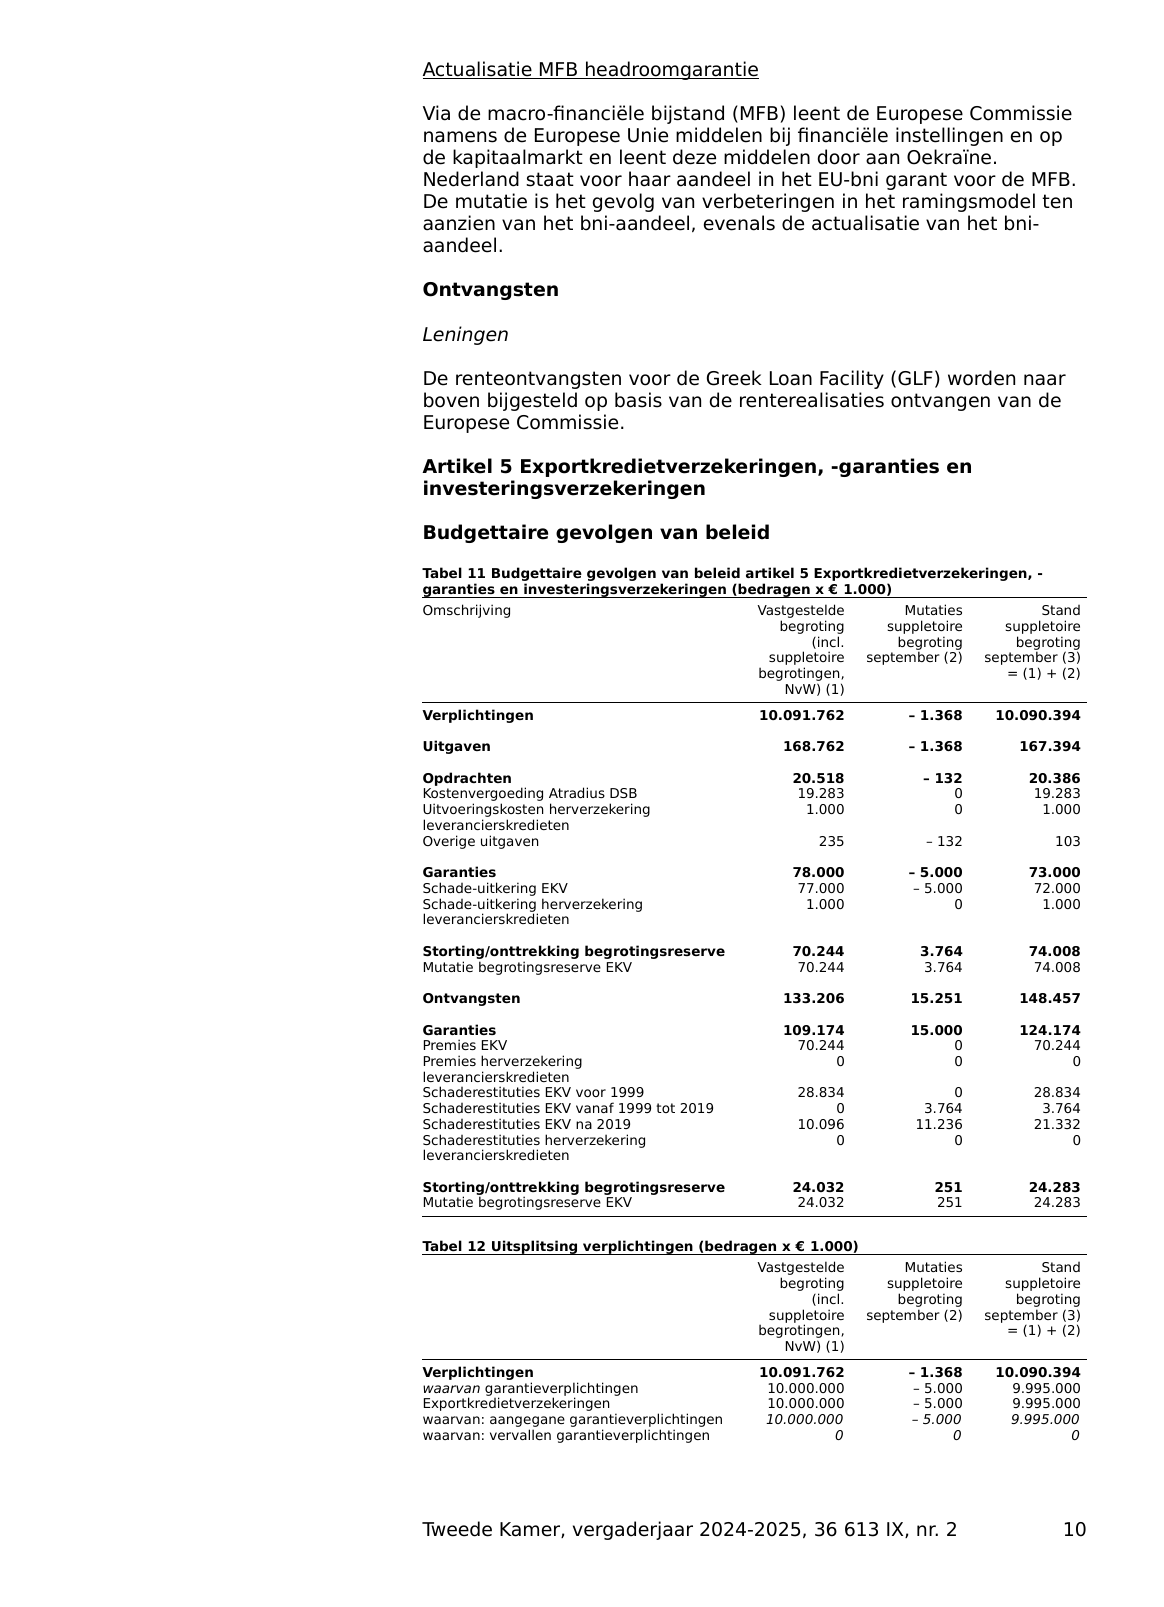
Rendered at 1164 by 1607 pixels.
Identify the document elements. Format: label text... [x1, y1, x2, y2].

table_cell 73.000 [969, 865, 1087, 881]
table_cell [422, 1164, 732, 1179]
table_cell 10.000.000 [732, 1412, 850, 1428]
table_cell 10.090.394 [969, 703, 1087, 723]
table_cell [850, 724, 968, 739]
table_cell 74.008 [969, 959, 1087, 975]
table_cell – 132 [850, 834, 968, 849]
table_cell [422, 928, 732, 944]
table_cell [969, 1007, 1087, 1022]
table_cell 109.174 [732, 1022, 850, 1038]
table_cell 167.394 [969, 739, 1087, 755]
table_cell 24.032 [732, 1180, 850, 1195]
table_cell – 1.368 [850, 739, 968, 755]
table_cell [422, 755, 732, 771]
table_cell waarvan: aangegane garantieverplichtingen [422, 1412, 732, 1428]
table_cell 10.091.762 [732, 703, 850, 723]
table_cell – 1.368 [850, 1360, 968, 1381]
table_cell [850, 849, 968, 865]
table_cell waarvan garantieverplichtingen [422, 1381, 732, 1396]
table_cell 9.995.000 [969, 1381, 1087, 1396]
table_cell Overige uitgaven [422, 834, 732, 849]
table_cell Ontvangsten [422, 991, 732, 1007]
table_cell 70.244 [732, 944, 850, 959]
table_cell [969, 928, 1087, 944]
table_cell 0 [732, 1428, 850, 1443]
table_cell 24.032 [732, 1195, 850, 1216]
table_cell 251 [850, 1180, 968, 1195]
table_cell 70.244 [732, 959, 850, 975]
table_cell Schade-uitkering EKV [422, 881, 732, 896]
table_header Tabel 12 Uitsplitsing verplichtingen (bedragen x € 1.000) [422, 1239, 1087, 1254]
table_cell 3.764 [850, 959, 968, 975]
table_cell Opdrachten [422, 771, 732, 786]
table_cell 77.000 [732, 881, 850, 896]
table_cell 0 [969, 1054, 1087, 1085]
table_cell 124.174 [969, 1022, 1087, 1038]
table_cell 20.518 [732, 771, 850, 786]
table_cell 3.764 [850, 1101, 968, 1117]
table_cell 3.764 [850, 944, 968, 959]
table_cell 235 [732, 834, 850, 849]
table_cell [969, 975, 1087, 991]
table_cell 24.283 [969, 1195, 1087, 1216]
table_cell 1.000 [969, 802, 1087, 833]
table_cell 70.244 [732, 1038, 850, 1054]
table_cell Storting/onttrekking begrotingsreserve [422, 1180, 732, 1195]
table_cell 15.000 [850, 1022, 968, 1038]
table_cell [422, 1444, 732, 1459]
table_cell 0 [850, 1054, 968, 1085]
table_cell Kostenvergoeding Atradius DSB [422, 786, 732, 802]
table_cell Schaderestituties EKV vanaf 1999 tot 2019 [422, 1101, 732, 1117]
table_cell [732, 724, 850, 739]
table_cell [732, 1164, 850, 1179]
table_cell 74.008 [969, 944, 1087, 959]
table_cell [850, 975, 968, 991]
table_cell 0 [850, 1038, 968, 1054]
table_cell Exportkredietverzekeringen [422, 1396, 732, 1412]
table_cell 0 [850, 1085, 968, 1101]
table_cell 0 [969, 1133, 1087, 1164]
table_cell 72.000 [969, 881, 1087, 896]
table_cell 15.251 [850, 991, 968, 1007]
table_cell [732, 755, 850, 771]
table_cell Stand suppletoire begroting september (3) = (1) + (2) [969, 598, 1087, 702]
table_cell 103 [969, 834, 1087, 849]
table_cell 251 [850, 1195, 968, 1216]
table_cell Verplichtingen [422, 703, 732, 723]
table_cell 70.244 [969, 1038, 1087, 1054]
subtitle Artikel 5 Exportkredietverzekeringen, -garanties en investeringsverzekeringen [422, 456, 1087, 500]
table_cell – 5.000 [850, 1412, 968, 1428]
table_cell [850, 1007, 968, 1022]
table_cell Schaderestituties EKV voor 1999 [422, 1085, 732, 1101]
table_cell Premies herverzekering leverancierskredieten [422, 1054, 732, 1085]
table_cell [969, 1444, 1087, 1459]
table_cell Mutaties suppletoire begroting september (2) [850, 1255, 968, 1359]
text Via de macro-financiële bijstand (MFB) leent de Europese Commissie namens de Europese Unie middelen bij financiële instellingen en op de kapitaalmarkt en leent deze middelen door aan Oekraïne. Nederland staat voor haar aandeel in het EU-bni garant voor de MFB. De mutatie is het gevolg van verbeteringen in het ramingsmodel ten aanzien van het bni-aandeel, evenals de actualisatie van het bni-aandeel. [422, 103, 1087, 257]
subtitle Leningen [422, 323, 1087, 345]
table_cell 28.834 [732, 1085, 850, 1101]
table_header Tabel 11 Budgettaire gevolgen van beleid artikel 5 Exportkredietverzekeringen, -garanties en investeringsverzekeringen (bedragen x € 1.000) [422, 566, 1087, 597]
table_cell 1.000 [969, 896, 1087, 928]
table_cell Schade-uitkering herverzekering leverancierskredieten [422, 896, 732, 928]
table_cell 19.283 [732, 786, 850, 802]
table_cell 20.386 [969, 771, 1087, 786]
subtitle Actualisatie MFB headroomgarantie [422, 59, 1087, 81]
table_cell 10.096 [732, 1117, 850, 1132]
table_cell 0 [850, 802, 968, 833]
table_cell Mutaties suppletoire begroting september (2) [850, 598, 968, 702]
table_cell – 1.368 [850, 703, 968, 723]
table_cell 19.283 [969, 786, 1087, 802]
table_cell 28.834 [969, 1085, 1087, 1101]
table_cell Omschrijving [422, 598, 732, 702]
table_cell [969, 849, 1087, 865]
table_cell [422, 975, 732, 991]
table_cell 0 [732, 1101, 850, 1117]
table_cell 0 [969, 1428, 1087, 1443]
table_cell 1.000 [732, 802, 850, 833]
table_cell 168.762 [732, 739, 850, 755]
table_cell [732, 975, 850, 991]
table_cell [969, 755, 1087, 771]
table_cell [732, 849, 850, 865]
table_cell [422, 724, 732, 739]
table_cell [850, 1164, 968, 1179]
text De renteontvangsten voor de Greek Loan Facility (GLF) worden naar boven bijgesteld op basis van de renterealisaties ontvangen van de Europese Commissie. [422, 368, 1087, 433]
table_cell 0 [850, 1133, 968, 1164]
table_cell Premies EKV [422, 1038, 732, 1054]
table_cell waarvan: vervallen garantieverplichtingen [422, 1428, 732, 1443]
table_cell [732, 928, 850, 944]
table_cell Uitvoeringskosten herverzekering leverancierskredieten [422, 802, 732, 833]
table_cell 133.206 [732, 991, 850, 1007]
table_cell 9.995.000 [969, 1396, 1087, 1412]
subtitle Budgettaire gevolgen van beleid [422, 522, 1087, 544]
table_cell – 5.000 [850, 881, 968, 896]
subtitle Ontvangsten [422, 279, 1087, 301]
table_cell 10.090.394 [969, 1360, 1087, 1381]
table_cell 10.000.000 [732, 1396, 850, 1412]
table_cell Schaderestituties EKV na 2019 [422, 1117, 732, 1132]
table_cell 0 [850, 1428, 968, 1443]
table_cell [732, 1007, 850, 1022]
table_cell Uitgaven [422, 739, 732, 755]
table_cell 148.457 [969, 991, 1087, 1007]
table_cell Vastgestelde begroting (incl. suppletoire begrotingen, NvW) (1) [732, 1255, 850, 1359]
table_cell [850, 1444, 968, 1459]
table_cell [969, 1164, 1087, 1179]
table_cell [850, 755, 968, 771]
table_cell 0 [850, 786, 968, 802]
table_cell 78.000 [732, 865, 850, 881]
table_cell Verplichtingen [422, 1360, 732, 1381]
table_cell 10.091.762 [732, 1360, 850, 1381]
table_cell [422, 1007, 732, 1022]
table_cell 9.995.000 [969, 1412, 1087, 1428]
table_cell 11.236 [850, 1117, 968, 1132]
table_cell [422, 1255, 732, 1359]
table_cell Stand suppletoire begroting september (3) = (1) + (2) [969, 1255, 1087, 1359]
table_cell [850, 928, 968, 944]
table_cell Garanties [422, 865, 732, 881]
table_cell Garanties [422, 1022, 732, 1038]
table_cell [969, 724, 1087, 739]
table_cell 0 [732, 1054, 850, 1085]
table_cell 10.000.000 [732, 1381, 850, 1396]
table_cell [422, 849, 732, 865]
table_cell 0 [850, 896, 968, 928]
table_cell [732, 1444, 850, 1459]
table_cell – 5.000 [850, 865, 968, 881]
table_cell – 5.000 [850, 1381, 968, 1396]
table_cell 21.332 [969, 1117, 1087, 1132]
table_cell Schaderestituties herverzekering leverancierskredieten [422, 1133, 732, 1164]
table_cell Mutatie begrotingsreserve EKV [422, 959, 732, 975]
table_cell 24.283 [969, 1180, 1087, 1195]
table_cell 3.764 [969, 1101, 1087, 1117]
table_cell Storting/onttrekking begrotingsreserve [422, 944, 732, 959]
table_cell – 5.000 [850, 1396, 968, 1412]
table_cell – 132 [850, 771, 968, 786]
table_cell 1.000 [732, 896, 850, 928]
table_cell Vastgestelde begroting (incl. suppletoire begrotingen, NvW) (1) [732, 598, 850, 702]
table_cell Mutatie begrotingsreserve EKV [422, 1195, 732, 1216]
table_cell 0 [732, 1133, 850, 1164]
